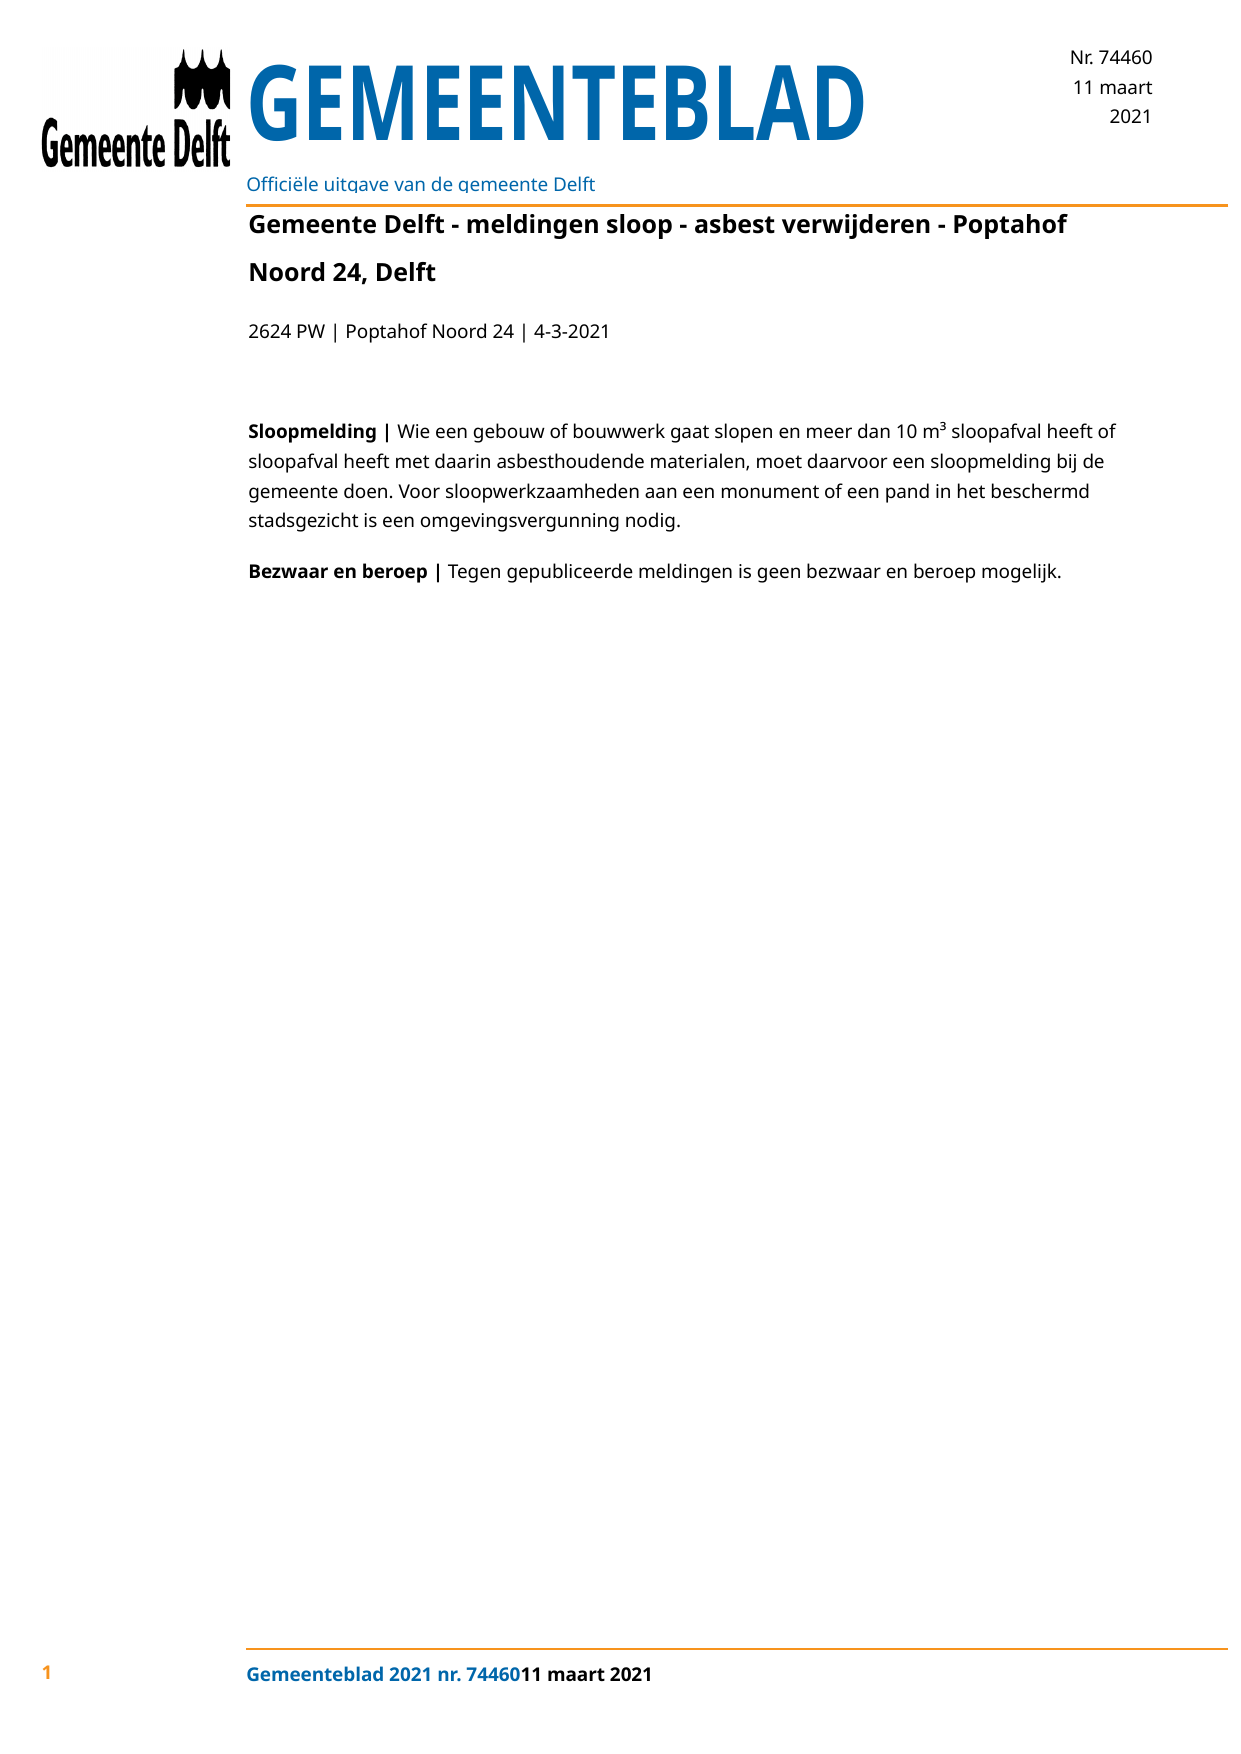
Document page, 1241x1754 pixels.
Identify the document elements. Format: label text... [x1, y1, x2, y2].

text Bezwaar en beroep | Tegen gepubliceerde meldingen is geen bezwaar en beroep mogelijk. [248, 558, 1152, 584]
text Gemeente Delft - meldingen sloop - asbest verwijderen - Poptahof Noord 24, Delft [248, 207, 1152, 288]
text Sloopmelding | Wie een gebouw of bouwwerk gaat slopen en meer dan 10 m³ sloopafval heeft of sloopafval heeft met daarin asbesthoudende materialen, moet daarvoor een sloopmelding bij de gemeente doen. Voor sloopwerkzaamheden aan een monument of een pand in het beschermd stadsgezicht is een omgevingsvergunning nodig. [248, 419, 1152, 533]
picture [41, 47, 231, 172]
text 2624 PW | Poptahof Noord 24 | 4-3-2021 [248, 318, 1152, 344]
